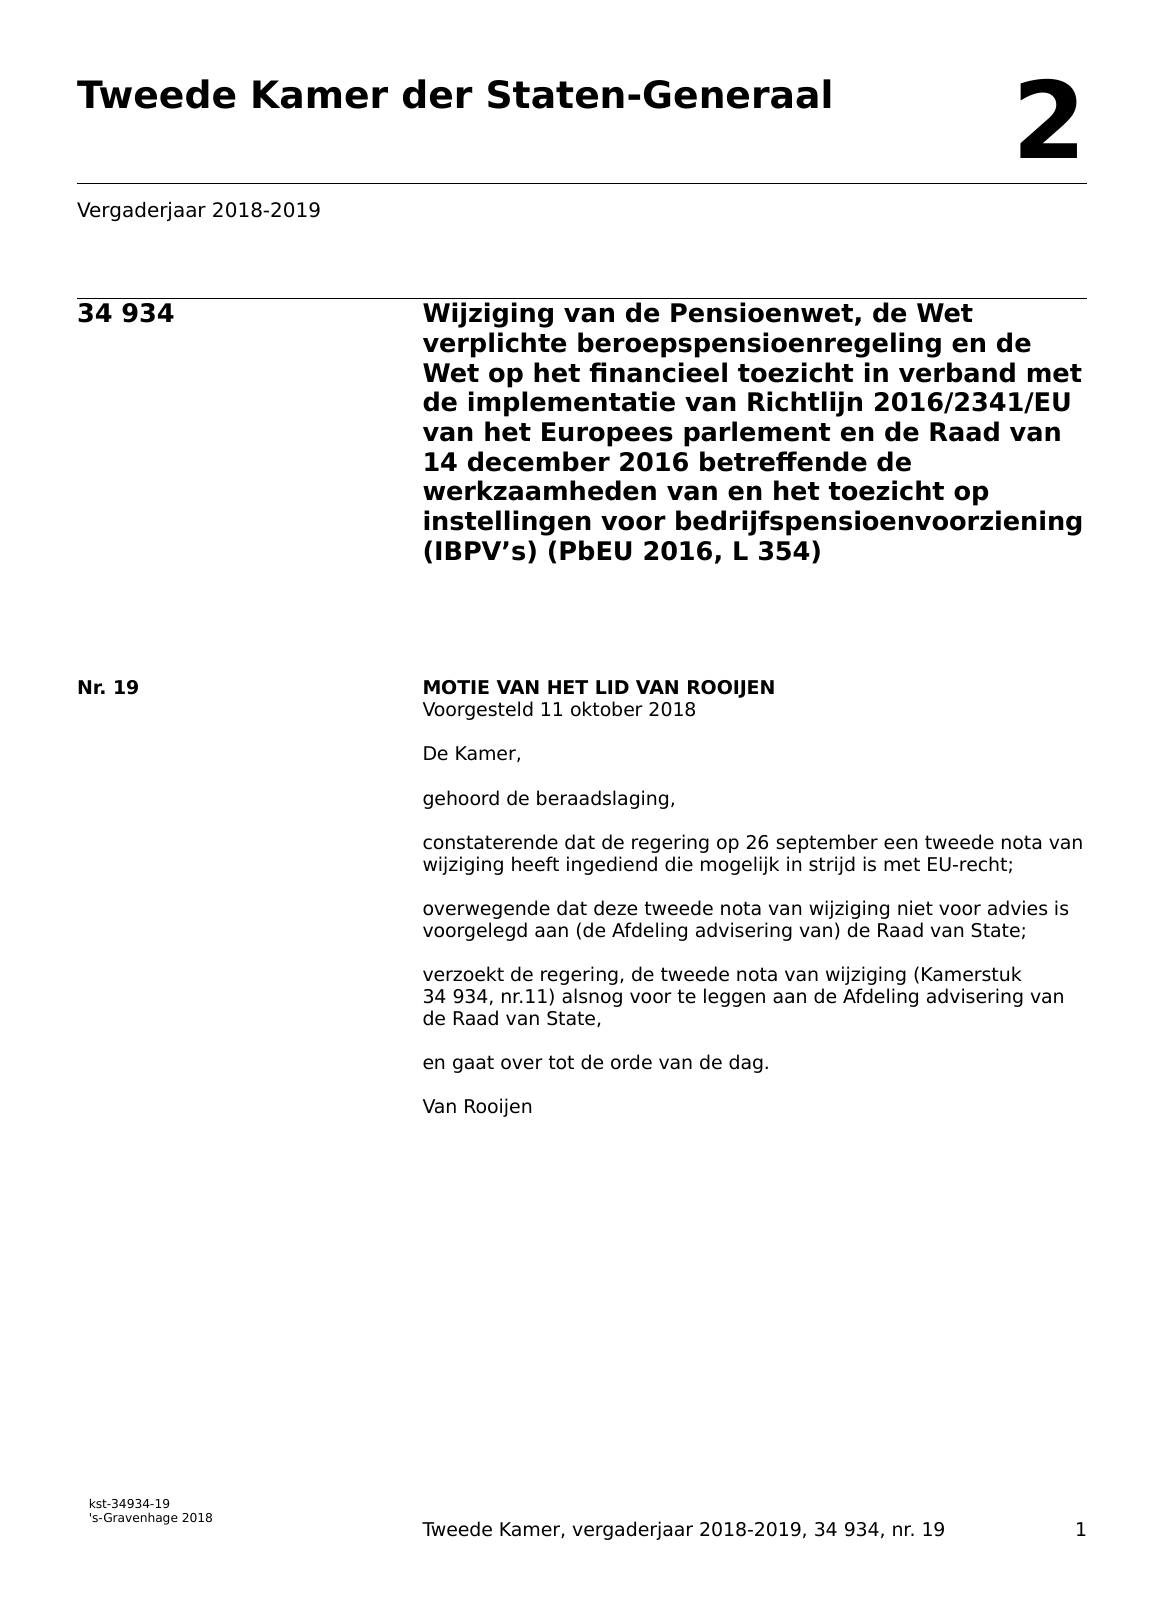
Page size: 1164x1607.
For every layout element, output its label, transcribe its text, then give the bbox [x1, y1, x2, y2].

text De Kamer, [422, 743, 1087, 765]
text 's-Gravenhage 2018 [88, 1511, 323, 1525]
text constaterende dat de regering op 26 september een tweede nota van wijziging heeft ingediend die mogelijk in strijd is met EU-recht; [422, 832, 1087, 876]
text overwegende dat deze tweede nota van wijziging niet voor advies is voorgelegd aan (de Afdeling advisering van) de Raad van State; [422, 898, 1087, 942]
text kst-34934-19 [88, 1497, 323, 1511]
table_header 2 [886, 59, 1087, 183]
table_header Tweede Kamer der Staten-Generaal [77, 59, 886, 183]
text verzoekt de regering, de tweede nota van wijziging (Kamerstuk 34 934, nr.11) alsnog voor te leggen aan de Afdeling advisering van de Raad van State, [422, 964, 1087, 1030]
table_cell Vergaderjaar 2018-2019 [77, 184, 1087, 298]
subtitle 34 934 Wijziging van de Pensioenwet, de Wet verplichte beroepspensioenregeling en de Wet op het financieel toezicht in verband met de implementatie van Richtlijn 2016/2341/EU van het Europees parlement en de Raad van 14 december 2016 betreffende de werkzaamheden van en het toezicht op instellingen voor bedrijfspensioenvoorziening (IBPV’s) (PbEU 2016, L 354) [77, 299, 1087, 566]
subtitle Nr. 19 MOTIE VAN HET LID VAN ROOIJEN [77, 677, 1087, 699]
text Van Rooijen [422, 1096, 1087, 1118]
text Voorgesteld 11 oktober 2018 [422, 699, 1087, 721]
text gehoord de beraadslaging, [422, 787, 1087, 809]
text en gaat over tot de orde van de dag. [422, 1052, 1087, 1074]
